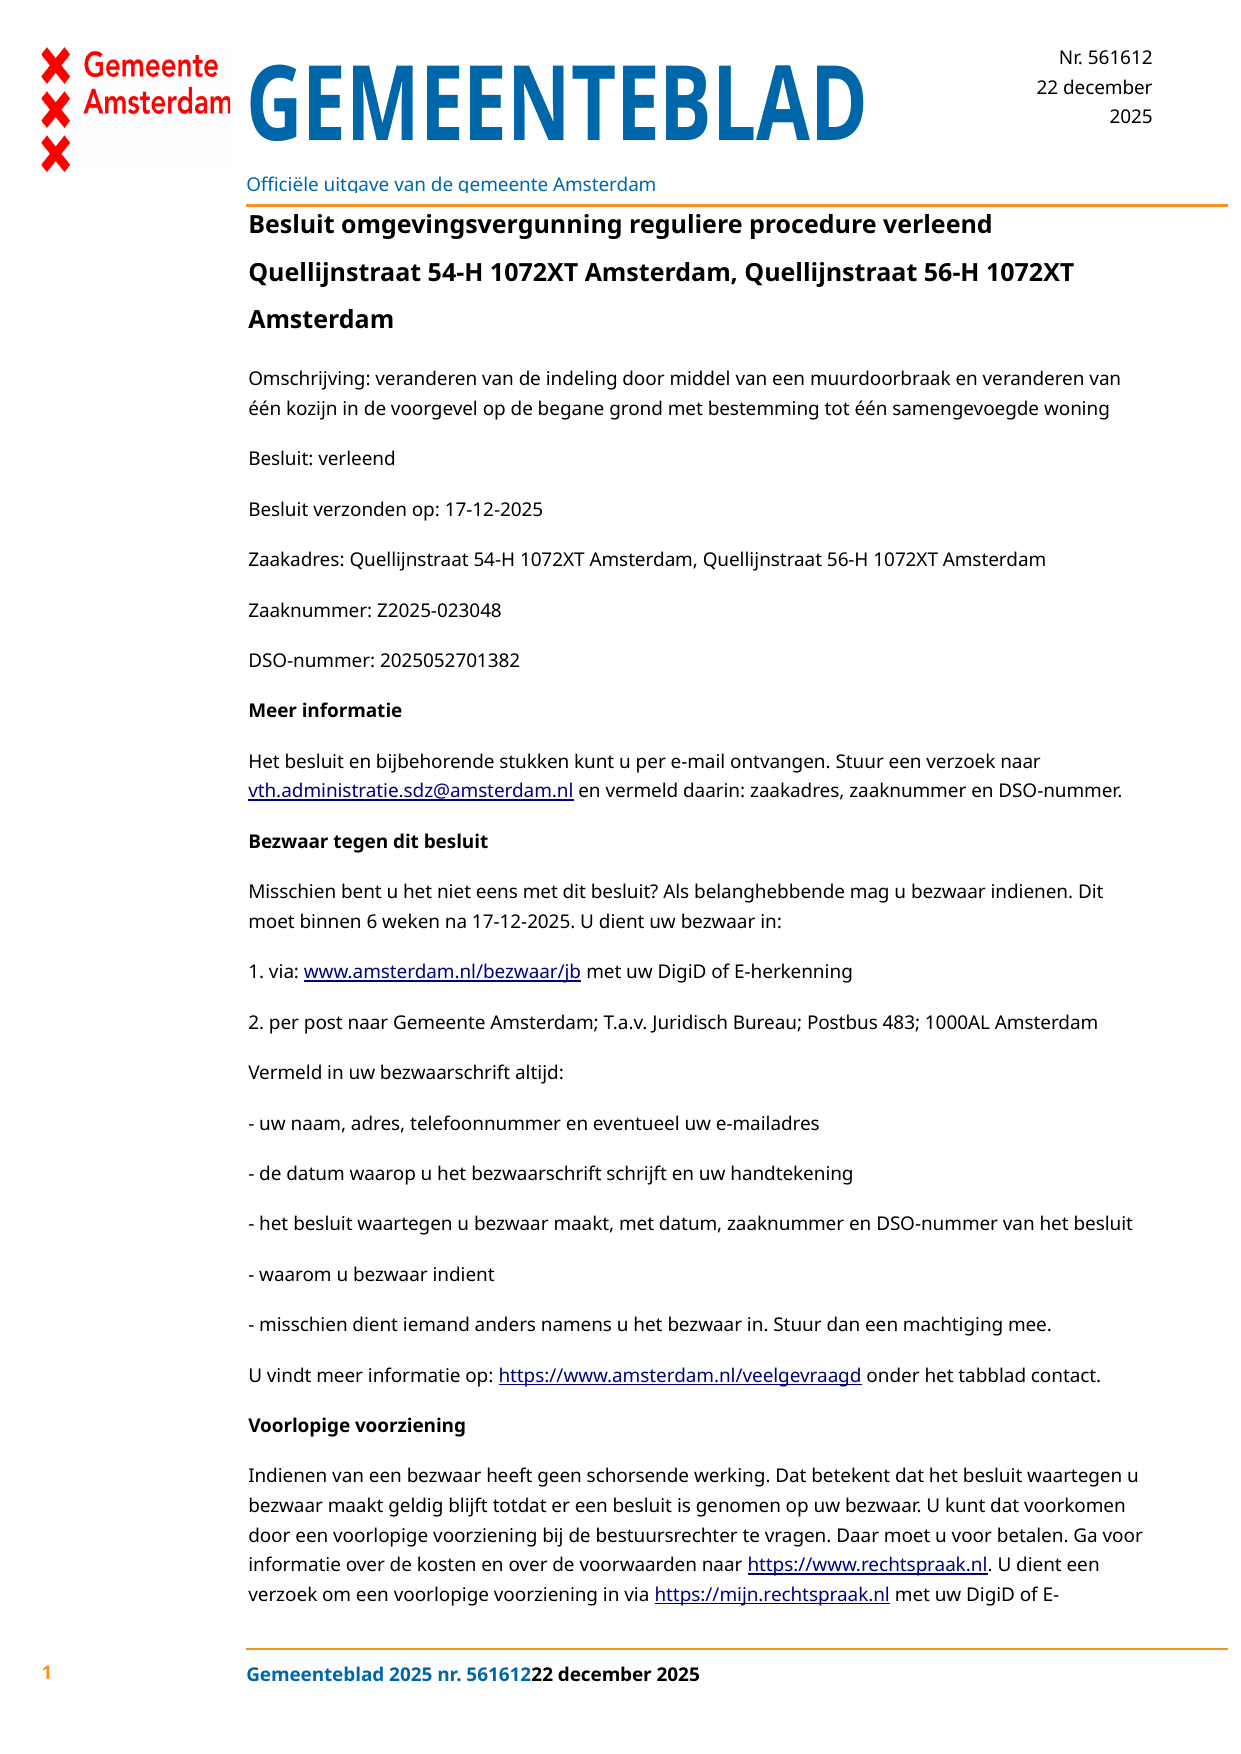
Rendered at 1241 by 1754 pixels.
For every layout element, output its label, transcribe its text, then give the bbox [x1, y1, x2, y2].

text Meer informatie [248, 698, 1152, 723]
text - het besluit waartegen u bezwaar maakt, met datum, zaaknummer en DSO-nummer van het besluit [248, 1211, 1152, 1236]
text Besluit verzonden op: 17-12-2025 [248, 496, 1152, 522]
text Het besluit en bijbehorende stukken kunt u per e-mail ontvangen. Stuur een verzoek naar vth.administratie.sdz@amsterdam.nl en vermeld daarin: zaakadres, zaaknummer en DSO-nummer. [248, 748, 1152, 803]
text Vermeld in uw bezwaarschrift altijd: [248, 1059, 1152, 1085]
text Misschien bent u het niet eens met dit besluit? Als belanghebbende mag u bezwaar indienen. Dit moet binnen 6 weken na 17-12-2025. U dient uw bezwaar in: [248, 878, 1152, 934]
text 2. per post naar Gemeente Amsterdam; T.a.v. Juridisch Bureau; Postbus 483; 1000AL Amsterdam [248, 1009, 1152, 1034]
text - misschien dient iemand anders namens u het bezwaar in. Stuur dan een machtiging mee. [248, 1311, 1152, 1337]
text 1. via: www.amsterdam.nl/bezwaar/jb met uw DigiD of E-herkenning [248, 958, 1152, 984]
text Zaaknummer: Z2025-023048 [248, 597, 1152, 622]
text U vindt meer informatie op: https://www.amsterdam.nl/veelgevraagd onder het tabblad contact. [248, 1362, 1152, 1387]
picture [41, 47, 231, 172]
text Indienen van een bezwaar heeft geen schorsende werking. Dat betekent dat het besluit waartegen u bezwaar maakt geldig blijft totdat er een besluit is genomen op uw bezwaar. U kunt dat voorkomen door een voorlopige voorziening bij de bestuursrechter te vragen. Daar moet u voor betalen. Ga voor informatie over de kosten en over de voorwaarden naar https://www.rechtspraak.nl. U dient een verzoek om een voorlopige voorziening in via https://mijn.rechtspraak.nl met uw DigiD of E- [248, 1463, 1152, 1607]
text Omschrijving: veranderen van de indeling door middel van een muurdoorbraak en veranderen van één kozijn in de voorgevel op de begane grond met bestemming tot één samengevoegde woning [248, 366, 1152, 421]
text Besluit: verleend [248, 446, 1152, 471]
text Bezwaar tegen dit besluit [248, 828, 1152, 854]
text - uw naam, adres, telefoonnummer en eventueel uw e-mailadres [248, 1110, 1152, 1135]
text - de datum waarop u het bezwaarschrift schrijft en uw handtekening [248, 1160, 1152, 1186]
text - waarom u bezwaar indient [248, 1261, 1152, 1287]
text Zaakadres: Quellijnstraat 54-H 1072XT Amsterdam, Quellijnstraat 56-H 1072XT Amsterdam [248, 546, 1152, 572]
text DSO-nummer: 2025052701382 [248, 647, 1152, 673]
text Besluit omgevingsvergunning reguliere procedure verleend Quellijnstraat 54-H 1072XT Amsterdam, Quellijnstraat 56-H 1072XT Amsterdam [248, 207, 1152, 336]
text Voorlopige voorziening [248, 1412, 1152, 1438]
